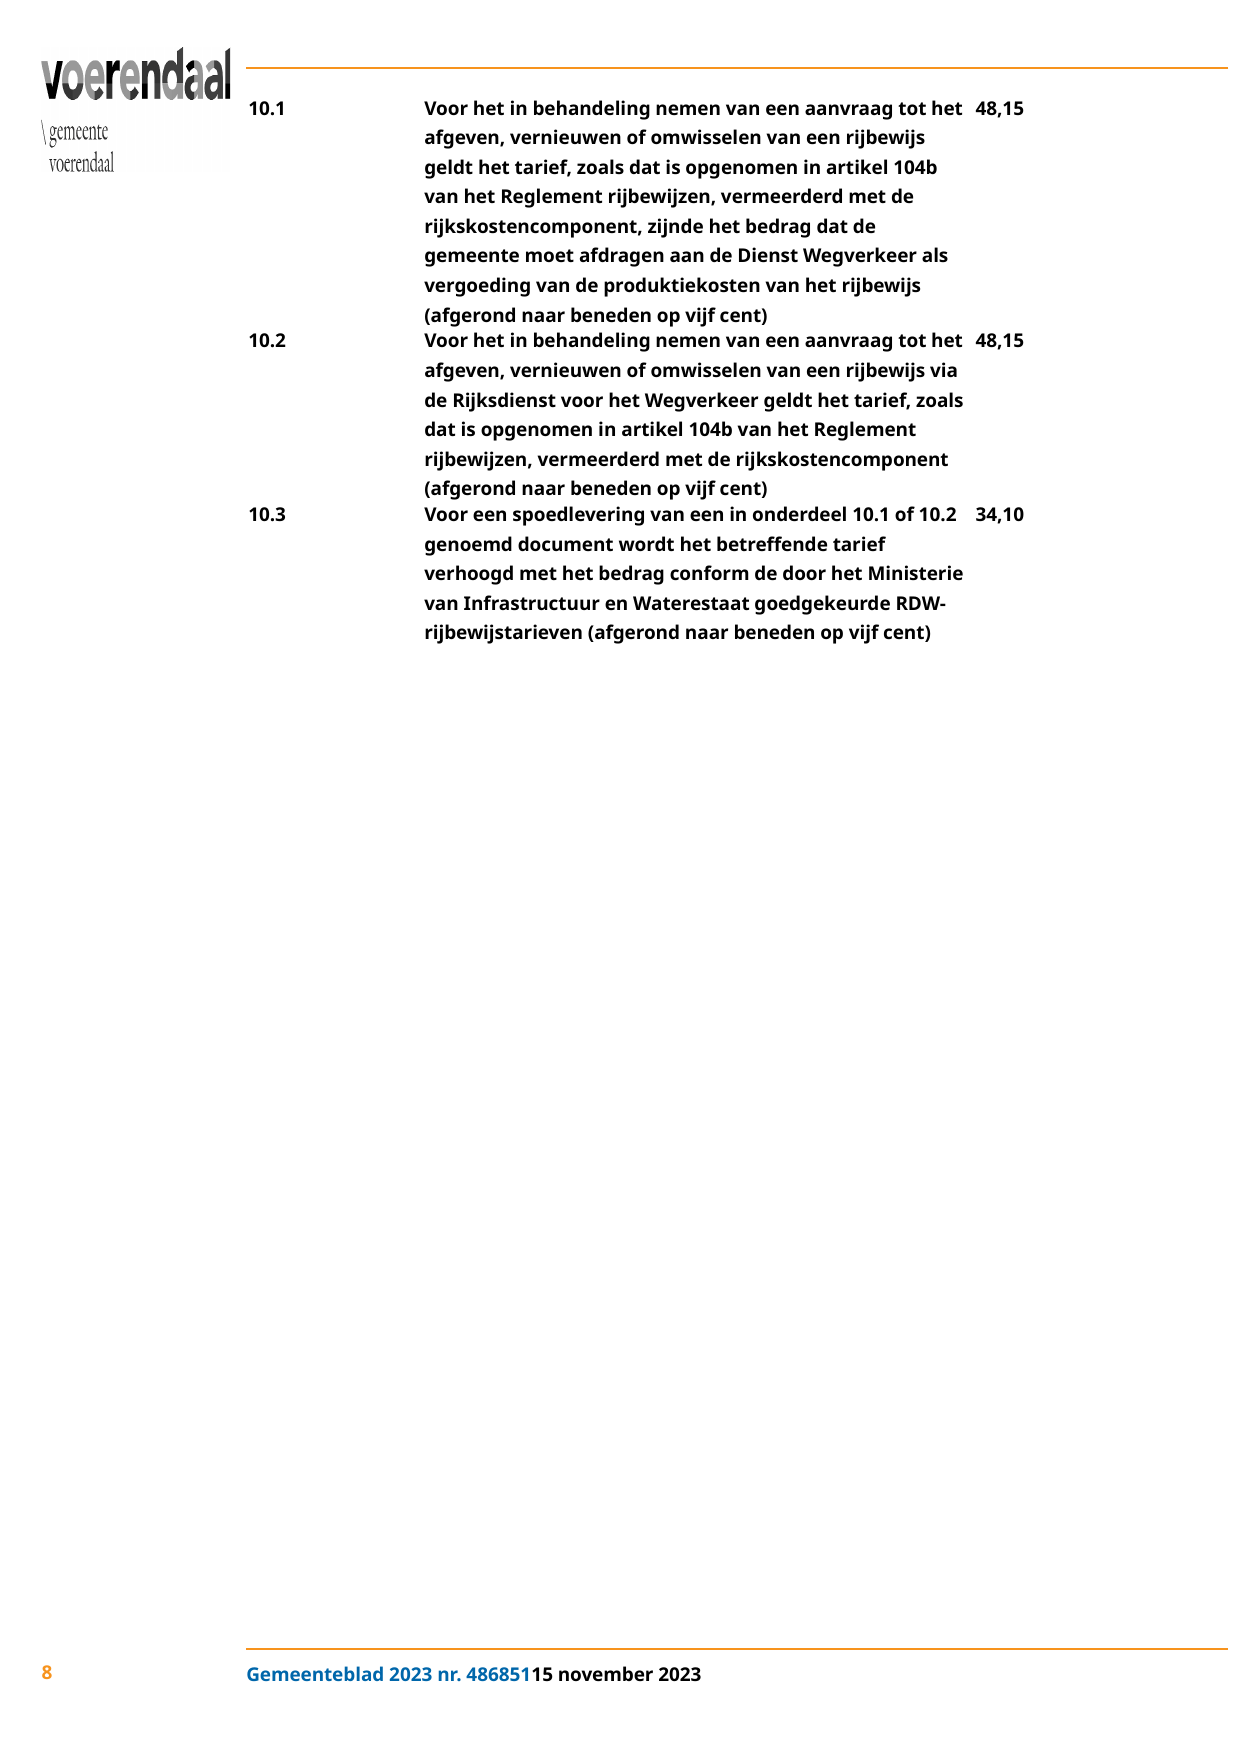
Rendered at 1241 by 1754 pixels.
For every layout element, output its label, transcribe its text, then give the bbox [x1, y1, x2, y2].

table_cell 10.3 [248, 501, 424, 645]
table_header 10.1 [248, 95, 424, 328]
table_cell Voor een spoedlevering van een in onderdeel 10.1 of 10.2 genoemd document wordt het betreffende tarief verhoogd met het bedrag conform de door het Ministerie van Infrastructuur en Waterestaat goedgekeurde RDW-rijbewijstarieven (afgerond naar beneden op vijf cent) [424, 501, 975, 645]
table_header Voor het in behandeling nemen van een aanvraag tot het afgeven, vernieuwen of omwisselen van een rijbewijs geldt het tarief, zoals dat is opgenomen in artikel 104b van het Reglement rijbewijzen, vermeerderd met de rijkskostencomponent, zijnde het bedrag dat de gemeente moet afdragen aan de Dienst Wegverkeer als vergoeding van de produktiekosten van het rijbewijs (afgerond naar beneden op vijf cent) [424, 95, 975, 328]
picture [41, 47, 231, 172]
table_cell 10.2 [248, 328, 424, 501]
table_cell Voor het in behandeling nemen van een aanvraag tot het afgeven, vernieuwen of omwisselen van een rijbewijs via de Rijksdienst voor het Wegverkeer geldt het tarief, zoals dat is opgenomen in artikel 104b van het Reglement rijbewijzen, vermeerderd met de rijkskostencomponent (afgerond naar beneden op vijf cent) [424, 328, 975, 501]
table_header 48,15 [975, 95, 1152, 328]
table_cell 48,15 [975, 328, 1152, 501]
table_cell 34,10 [975, 501, 1152, 645]
